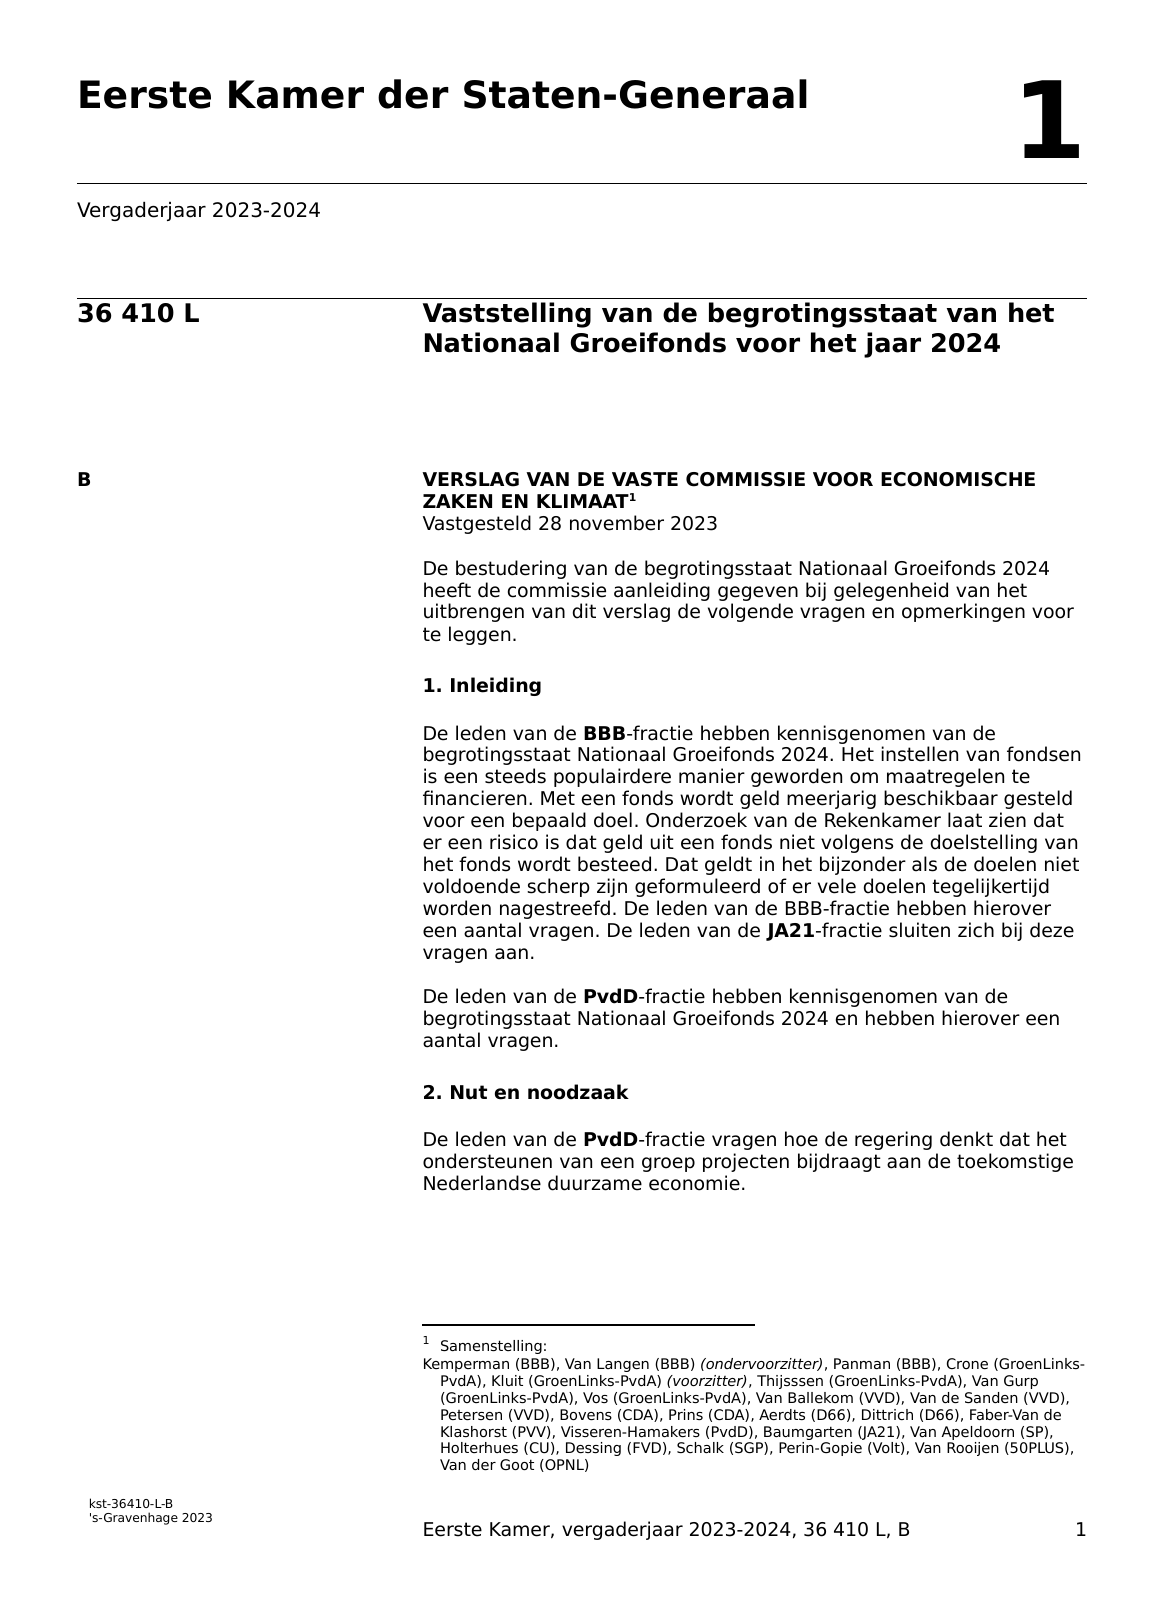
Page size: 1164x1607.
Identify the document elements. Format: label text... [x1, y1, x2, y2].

text kst-36410-L-B [88, 1497, 323, 1511]
table_header 1 [886, 59, 1087, 183]
text De leden van de BBB-fractie hebben kennisgenomen van de begrotingsstaat Nationaal Groeifonds 2024. Het instellen van fondsen is een steeds populairdere manier geworden om maatregelen te financieren. Met een fonds wordt geld meerjarig beschikbaar gesteld voor een bepaald doel. Onderzoek van de Rekenkamer laat zien dat er een risico is dat geld uit een fonds niet volgens de doelstelling van het fonds wordt besteed. Dat geldt in het bijzonder als de doelen niet voldoende scherp zijn geformuleerd of er vele doelen tegelijkertijd worden nagestreefd. De leden van de BBB-fractie hebben hierover een aantal vragen. De leden van de JA21-fractie sluiten zich bij deze vragen aan. [422, 722, 1087, 964]
subtitle 1. Inleiding [422, 675, 1087, 697]
subtitle 2. Nut en noodzaak [422, 1082, 1087, 1104]
text De leden van de PvdD-fractie vragen hoe de regering denkt dat het ondersteunen van een groep projecten bijdraagt aan de toekomstige Nederlandse duurzame economie. [422, 1129, 1087, 1195]
text De bestudering van de begrotingsstaat Nationaal Groeifonds 2024 heeft de commissie aanleiding gegeven bij gelegenheid van het uitbrengen van dit verslag de volgende vragen en opmerkingen voor te leggen. [422, 557, 1087, 645]
text 's-Gravenhage 2023 [88, 1511, 323, 1525]
table_cell Vergaderjaar 2023-2024 [77, 184, 1087, 298]
table_header Eerste Kamer der Staten-Generaal [77, 59, 886, 183]
text Vastgesteld 28 november 2023 [422, 513, 1087, 535]
text Kemperman (BBB), Van Langen (BBB) (ondervoorzitter), Panman (BBB), Crone (GroenLinks-PvdA), Kluit (GroenLinks-PvdA) (voorzitter), Thijsssen (GroenLinks-PvdA), Van Gurp (GroenLinks-PvdA), Vos (GroenLinks-PvdA), Van Ballekom (VVD), Van de Sanden (VVD), Petersen (VVD), Bovens (CDA), Prins (CDA), Aerdts (D66), Dittrich (D66), Faber-Van de Klashorst (PVV), Visseren-Hamakers (PvdD), Baumgarten (JA21), Van Apeldoorn (SP), Holterhues (CU), Dessing (FVD), Schalk (SGP), Perin-Gopie (Volt), Van Rooijen (50PLUS), Van der Goot (OPNL) [422, 1356, 1087, 1474]
subtitle B VERSLAG VAN DE VASTE COMMISSIE VOOR ECONOMISCHE ZAKEN EN KLIMAAT [77, 469, 1087, 513]
text Samenstelling: [422, 1334, 1087, 1356]
subtitle 36 410 L Vaststelling van de begrotingsstaat van het Nationaal Groeifonds voor het jaar 2024 [77, 299, 1087, 358]
text De leden van de PvdD-fractie hebben kennisgenomen van de begrotingsstaat Nationaal Groeifonds 2024 en hebben hierover een aantal vragen. [422, 986, 1087, 1052]
